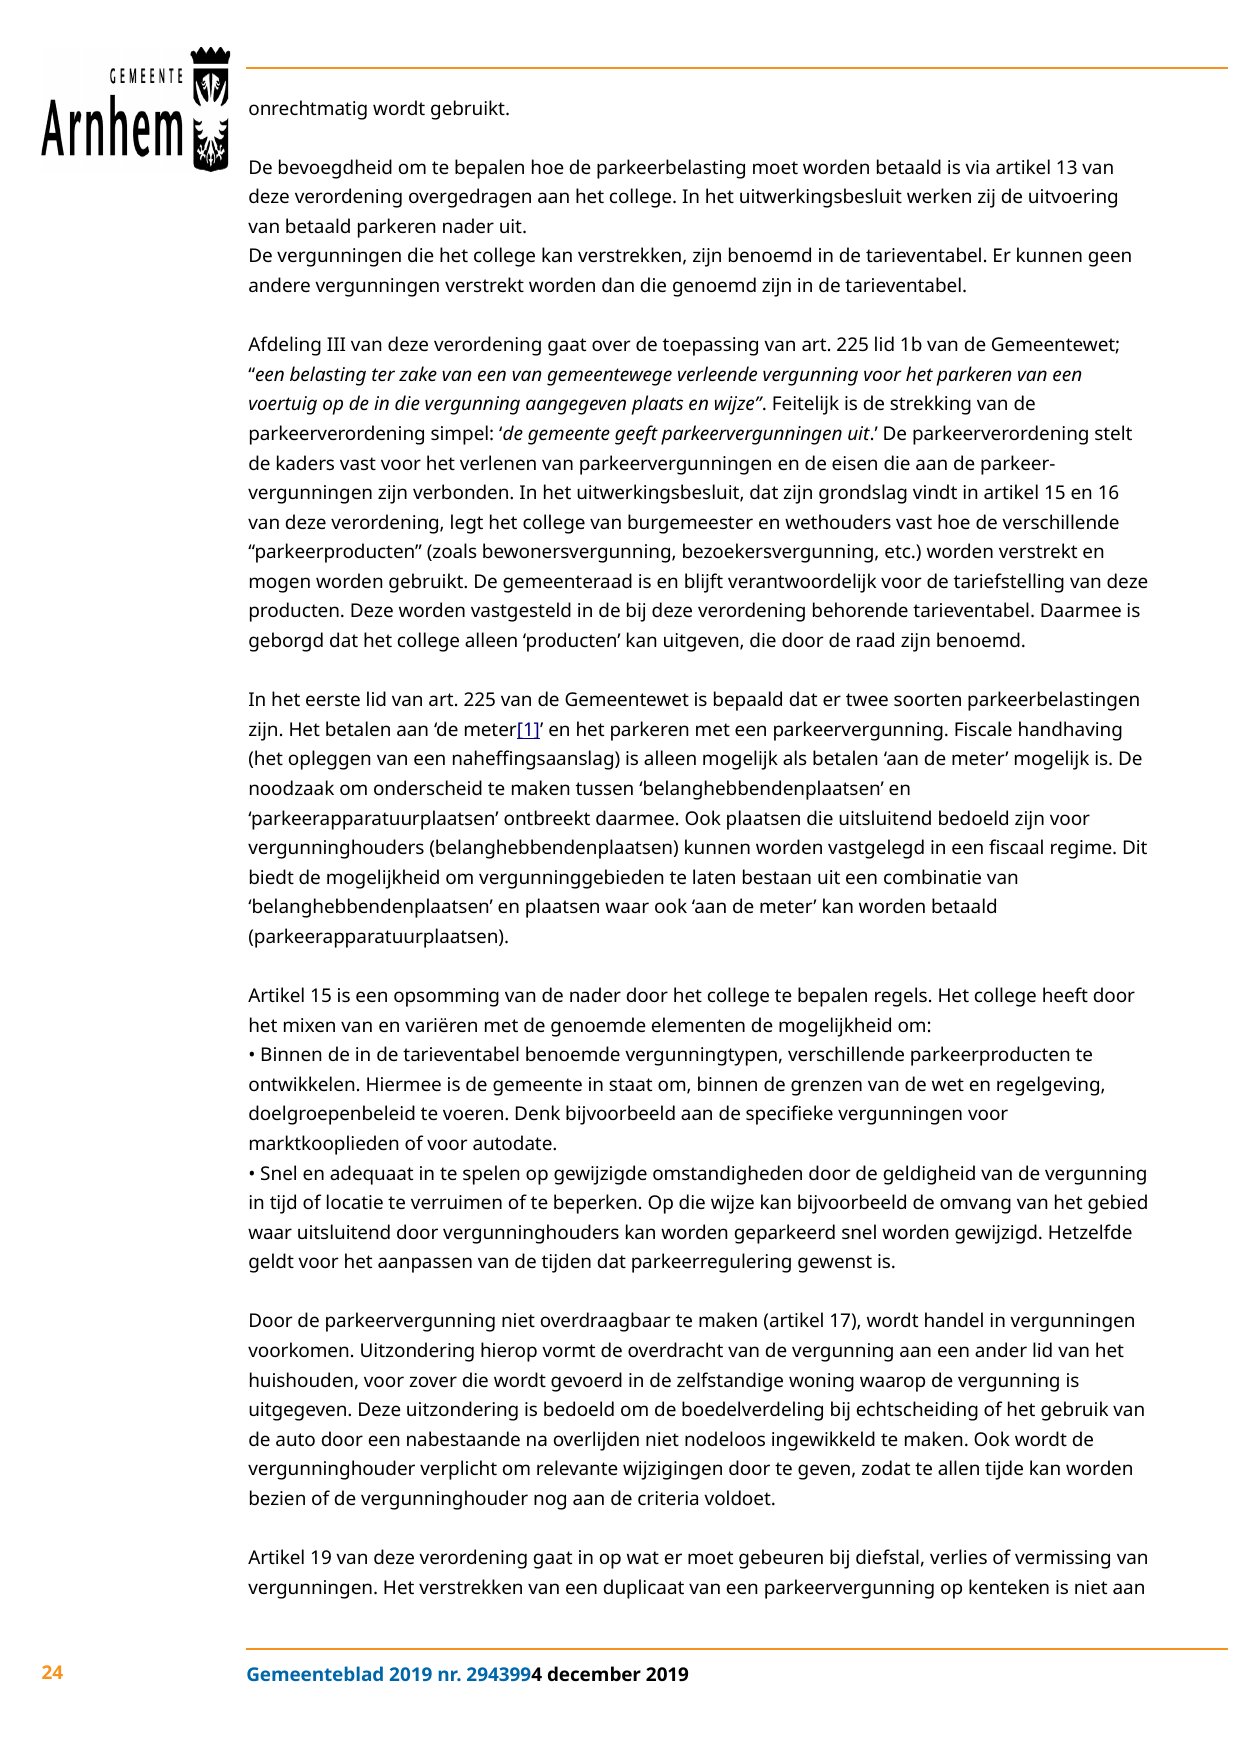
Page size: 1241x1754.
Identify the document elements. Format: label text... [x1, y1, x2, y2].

text De bevoegdheid om te bepalen hoe de parkeerbelasting moet worden betaald is via artikel 13 van deze verordening overgedragen aan het college. In het uitwerkingsbesluit werken zij de uitvoering van betaald parkeren nader uit. [248, 154, 1152, 239]
text Afdeling III van deze verordening gaat over de toepassing van art. 225 lid 1b van de Gemeentewet; “een belasting ter zake van een van gemeentewege verleende vergunning voor het parkeren van een voertuig op de in die vergunning aangegeven plaats en wijze”. Feitelijk is de strekking van de parkeerverordening simpel: ‘de gemeente geeft parkeervergunningen uit.’ De parkeerverordening stelt de kaders vast voor het verlenen van parkeervergunningen en de eisen die aan de parkeer-vergunningen zijn verbonden. In het uitwerkingsbesluit, dat zijn grondslag vindt in artikel 15 en 16 van deze verordening, legt het college van burgemeester en wethouders vast hoe de verschillende “parkeerproducten” (zoals bewonersvergunning, bezoekersvergunning, etc.) worden verstrekt en mogen worden gebruikt. De gemeenteraad is en blijft verantwoordelijk voor de tariefstelling van deze producten. Deze worden vastgesteld in de bij deze verordening behorende tarieventabel. Daarmee is geborgd dat het college alleen ‘producten’ kan uitgeven, die door de raad zijn benoemd. [248, 331, 1152, 653]
text onrechtmatig wordt gebruikt. [248, 95, 1152, 121]
text De vergunningen die het college kan verstrekken, zijn benoemd in de tarieventabel. Er kunnen geen andere vergunningen verstrekt worden dan die genoemd zijn in de tarieventabel. [248, 243, 1152, 298]
text • Binnen de in de tarieventabel benoemde vergunningtypen, verschillende parkeerproducten te ontwikkelen. Hiermee is de gemeente in staat om, binnen de grenzen van de wet en regelgeving, doelgroepenbeleid te voeren. Denk bijvoorbeeld aan de specifieke vergunningen voor marktkooplieden of voor autodate. [248, 1041, 1152, 1156]
text Artikel 19 van deze verordening gaat in op wat er moet gebeuren bij diefstal, verlies of vermissing van vergunningen. Het verstrekken van een duplicaat van een parkeervergunning op kenteken is niet aan [248, 1544, 1152, 1600]
picture [41, 47, 231, 172]
text In het eerste lid van art. 225 van de Gemeentewet is bepaald dat er twee soorten parkeerbelastingen zijn. Het betalen aan ‘de meter[1]’ en het parkeren met een parkeervergunning. Fiscale handhaving (het opleggen van een naheffingsaanslag) is alleen mogelijk als betalen ‘aan de meter’ mogelijk is. De noodzaak om onderscheid te maken tussen ‘belanghebbendenplaatsen’ en ‘parkeerapparatuurplaatsen’ ontbreekt daarmee. Ook plaatsen die uitsluitend bedoeld zijn voor vergunninghouders (belanghebbendenplaatsen) kunnen worden vastgelegd in een fiscaal regime. Dit biedt de mogelijkheid om vergunninggebieden te laten bestaan uit een combinatie van ‘belanghebbendenplaatsen’ en plaatsen waar ook ‘aan de meter’ kan worden betaald (parkeerapparatuurplaatsen). [248, 686, 1152, 949]
text Door de parkeervergunning niet overdraagbaar te maken (artikel 17), wordt handel in vergunningen voorkomen. Uitzondering hierop vormt de overdracht van de vergunning aan een ander lid van het huishouden, voor zover die wordt gevoerd in de zelfstandige woning waarop de vergunning is uitgegeven. Deze uitzondering is bedoeld om de boedelverdeling bij echtscheiding of het gebruik van de auto door een nabestaande na overlijden niet nodeloos ingewikkeld te maken. Ook wordt de vergunninghouder verplicht om relevante wijzigingen door te geven, zodat te allen tijde kan worden bezien of de vergunninghouder nog aan de criteria voldoet. [248, 1308, 1152, 1511]
text • Snel en adequaat in te spelen op gewijzigde omstandigheden door de geldigheid van de vergunning in tijd of locatie te verruimen of te beperken. Op die wijze kan bijvoorbeeld de omvang van het gebied waar uitsluitend door vergunninghouders kan worden geparkeerd snel worden gewijzigd. Hetzelfde geldt voor het aanpassen van de tijden dat parkeerregulering gewenst is. [248, 1160, 1152, 1274]
text Artikel 15 is een opsomming van de nader door het college te bepalen regels. Het college heeft door het mixen van en variëren met de genoemde elementen de mogelijkheid om: [248, 982, 1152, 1038]
